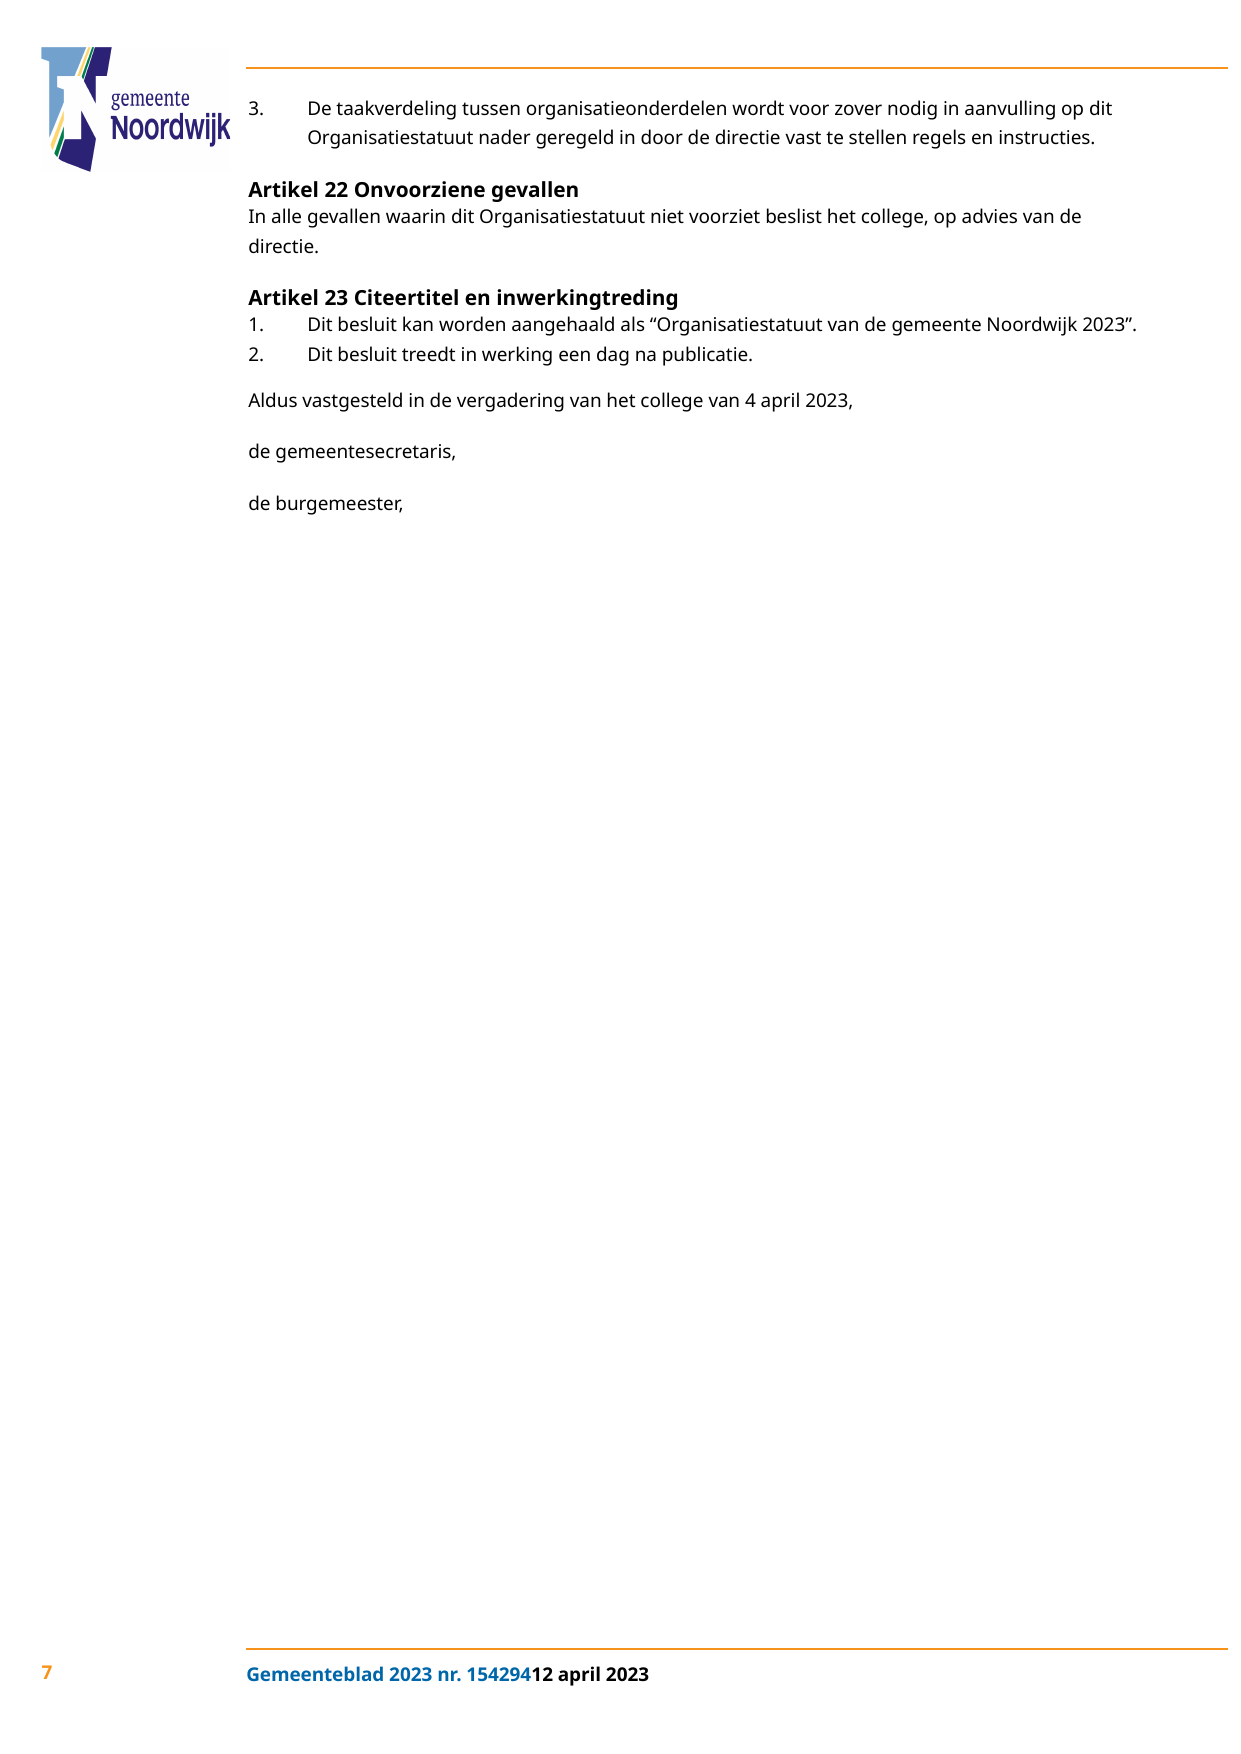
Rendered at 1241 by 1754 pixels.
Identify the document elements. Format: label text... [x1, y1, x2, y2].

text In alle gevallen waarin dit Organisatiestatuut niet voorziet beslist het college, op advies van de directie. [248, 203, 1152, 258]
list De taakverdeling tussen organisatieonderdelen wordt voor zover nodig in aanvulling op dit Organisatiestatuut nader geregeld in door de directie vast te stellen regels en instructies. [248, 95, 1152, 150]
text Artikel 23 Citeertitel en inwerkingtreding [248, 283, 1152, 312]
text de burgemeester, [248, 490, 1152, 516]
text Aldus vastgesteld in de vergadering van het college van 4 april 2023, [248, 387, 1152, 413]
text Artikel 22 Onvoorziene gevallen [248, 175, 1152, 203]
text de gemeentesecretaris, [248, 438, 1152, 464]
list Dit besluit kan worden aangehaald als “Organisatiestatuut van de gemeente Noordwijk 2023”. [248, 312, 1152, 337]
picture [41, 47, 231, 172]
list Dit besluit treedt in werking een dag na publicatie. [248, 341, 1152, 367]
